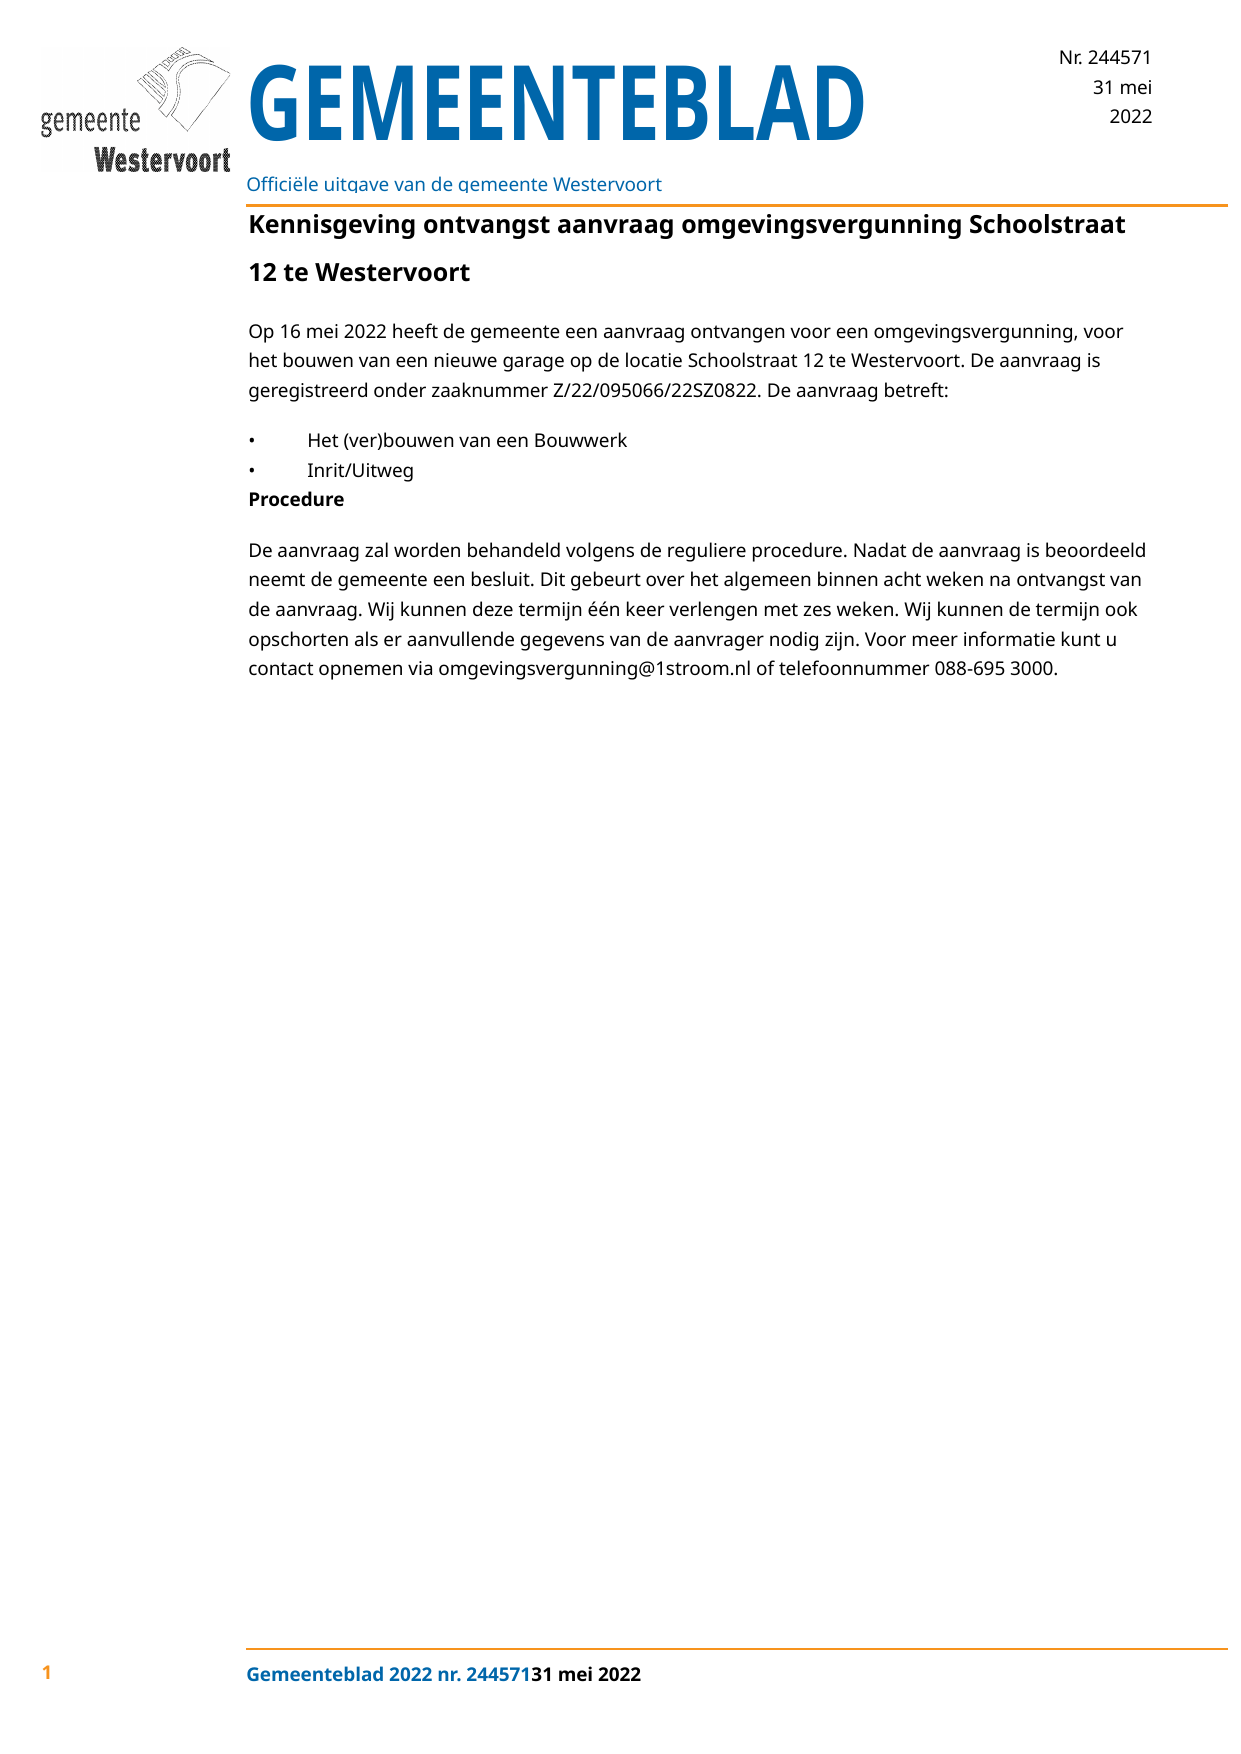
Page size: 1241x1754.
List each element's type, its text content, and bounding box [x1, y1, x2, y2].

picture [41, 47, 231, 172]
list Het (ver)bouwen van een Bouwwerk [248, 427, 1152, 453]
text De aanvraag zal worden behandeld volgens de reguliere procedure. Nadat de aanvraag is beoordeeld neemt de gemeente een besluit. Dit gebeurt over het algemeen binnen acht weken na ontvangst van de aanvraag. Wij kunnen deze termijn één keer verlengen met zes weken. Wij kunnen de termijn ook opschorten als er aanvullende gegevens van de aanvrager nodig zijn. Voor meer informatie kunt u contact opnemen via omgevingsvergunning@1stroom.nl of telefoonnummer 088-695 3000. [248, 537, 1152, 681]
list Inrit/Uitweg [248, 457, 1152, 483]
text Kennisgeving ontvangst aanvraag omgevingsvergunning Schoolstraat 12 te Westervoort [248, 207, 1152, 288]
text Procedure [248, 487, 1152, 512]
text Op 16 mei 2022 heeft de gemeente een aanvraag ontvangen voor een omgevingsvergunning, voor het bouwen van een nieuwe garage op de locatie Schoolstraat 12 te Westervoort. De aanvraag is geregistreerd onder zaaknummer Z/22/095066/22SZ0822. De aanvraag betreft: [248, 318, 1152, 403]
